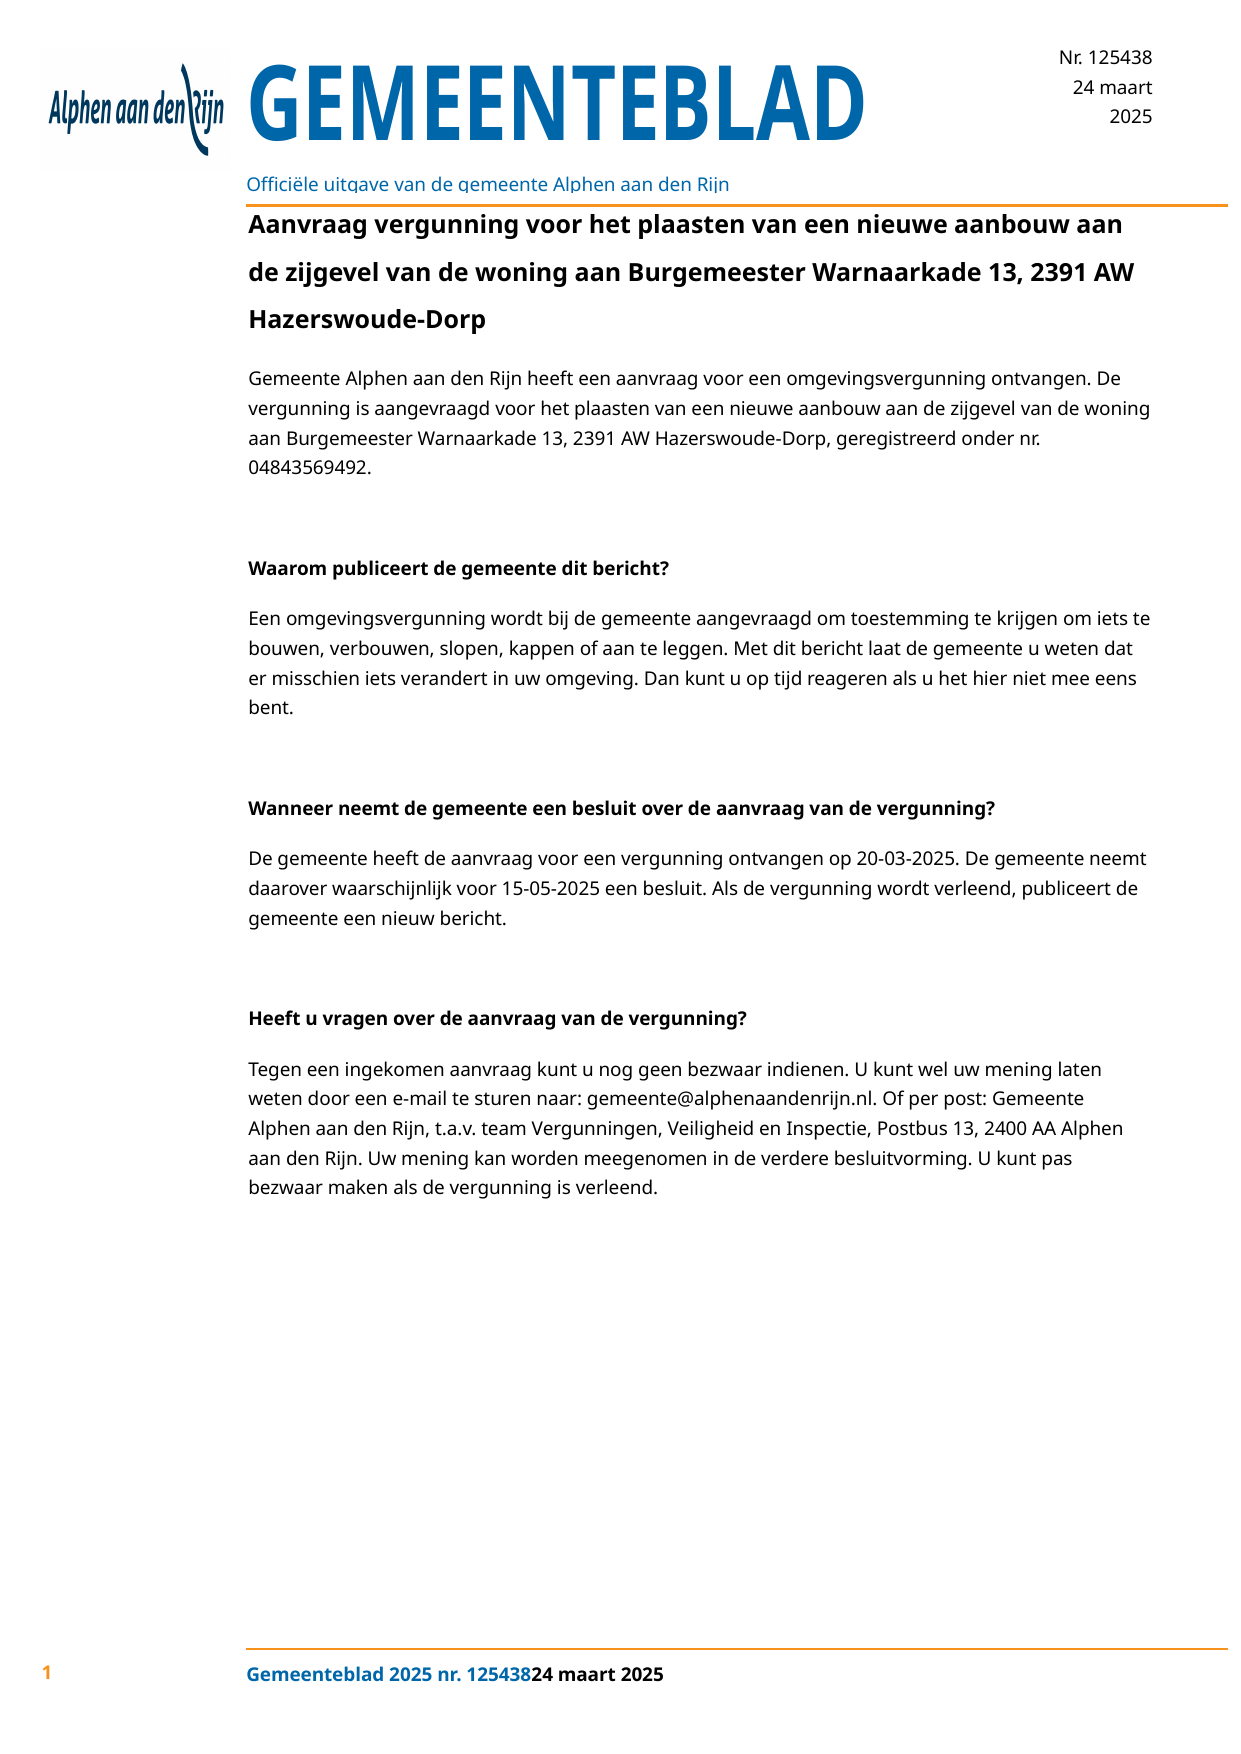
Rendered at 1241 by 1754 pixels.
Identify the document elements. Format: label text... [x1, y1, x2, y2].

text De gemeente heeft de aanvraag voor een vergunning ontvangen op 20-03-2025. De gemeente neemt daarover waarschijnlijk voor 15-05-2025 een besluit. Als de vergunning wordt verleend, publiceert de gemeente een nieuw bericht. [248, 846, 1152, 930]
picture [41, 47, 231, 172]
text Tegen een ingekomen aanvraag kunt u nog geen bezwaar indienen. U kunt wel uw mening laten weten door een e-mail te sturen naar: gemeente@alphenaandenrijn.nl. Of per post: Gemeente Alphen aan den Rijn, t.a.v. team Vergunningen, Veiligheid en Inspectie, Postbus 13, 2400 AA Alphen aan den Rijn. Uw mening kan worden meegenomen in de verdere besluitvorming. U kunt pas bezwaar maken als de vergunning is verleend. [248, 1056, 1152, 1200]
text Heeft u vragen over de aanvraag van de vergunning? [248, 1006, 1152, 1031]
text Waarom publiceert de gemeente dit bericht? [248, 555, 1152, 581]
text Een omgevingsvergunning wordt bij de gemeente aangevraagd om toestemming te krijgen om iets te bouwen, verbouwen, slopen, kappen of aan te leggen. Met dit bericht laat de gemeente u weten dat er misschien iets verandert in uw omgeving. Dan kunt u op tijd reageren als u het hier niet mee eens bent. [248, 606, 1152, 720]
text Aanvraag vergunning voor het plaasten van een nieuwe aanbouw aan de zijgevel van de woning aan Burgemeester Warnaarkade 13, 2391 AW Hazerswoude-Dorp [248, 207, 1152, 336]
text Wanneer neemt de gemeente een besluit over de aanvraag van de vergunning? [248, 795, 1152, 821]
text Gemeente Alphen aan den Rijn heeft een aanvraag voor een omgevingsvergunning ontvangen. De vergunning is aangevraagd voor het plaasten van een nieuwe aanbouw aan de zijgevel van de woning aan Burgemeester Warnaarkade 13, 2391 AW Hazerswoude-Dorp, geregistreerd onder nr. 04843569492. [248, 366, 1152, 480]
